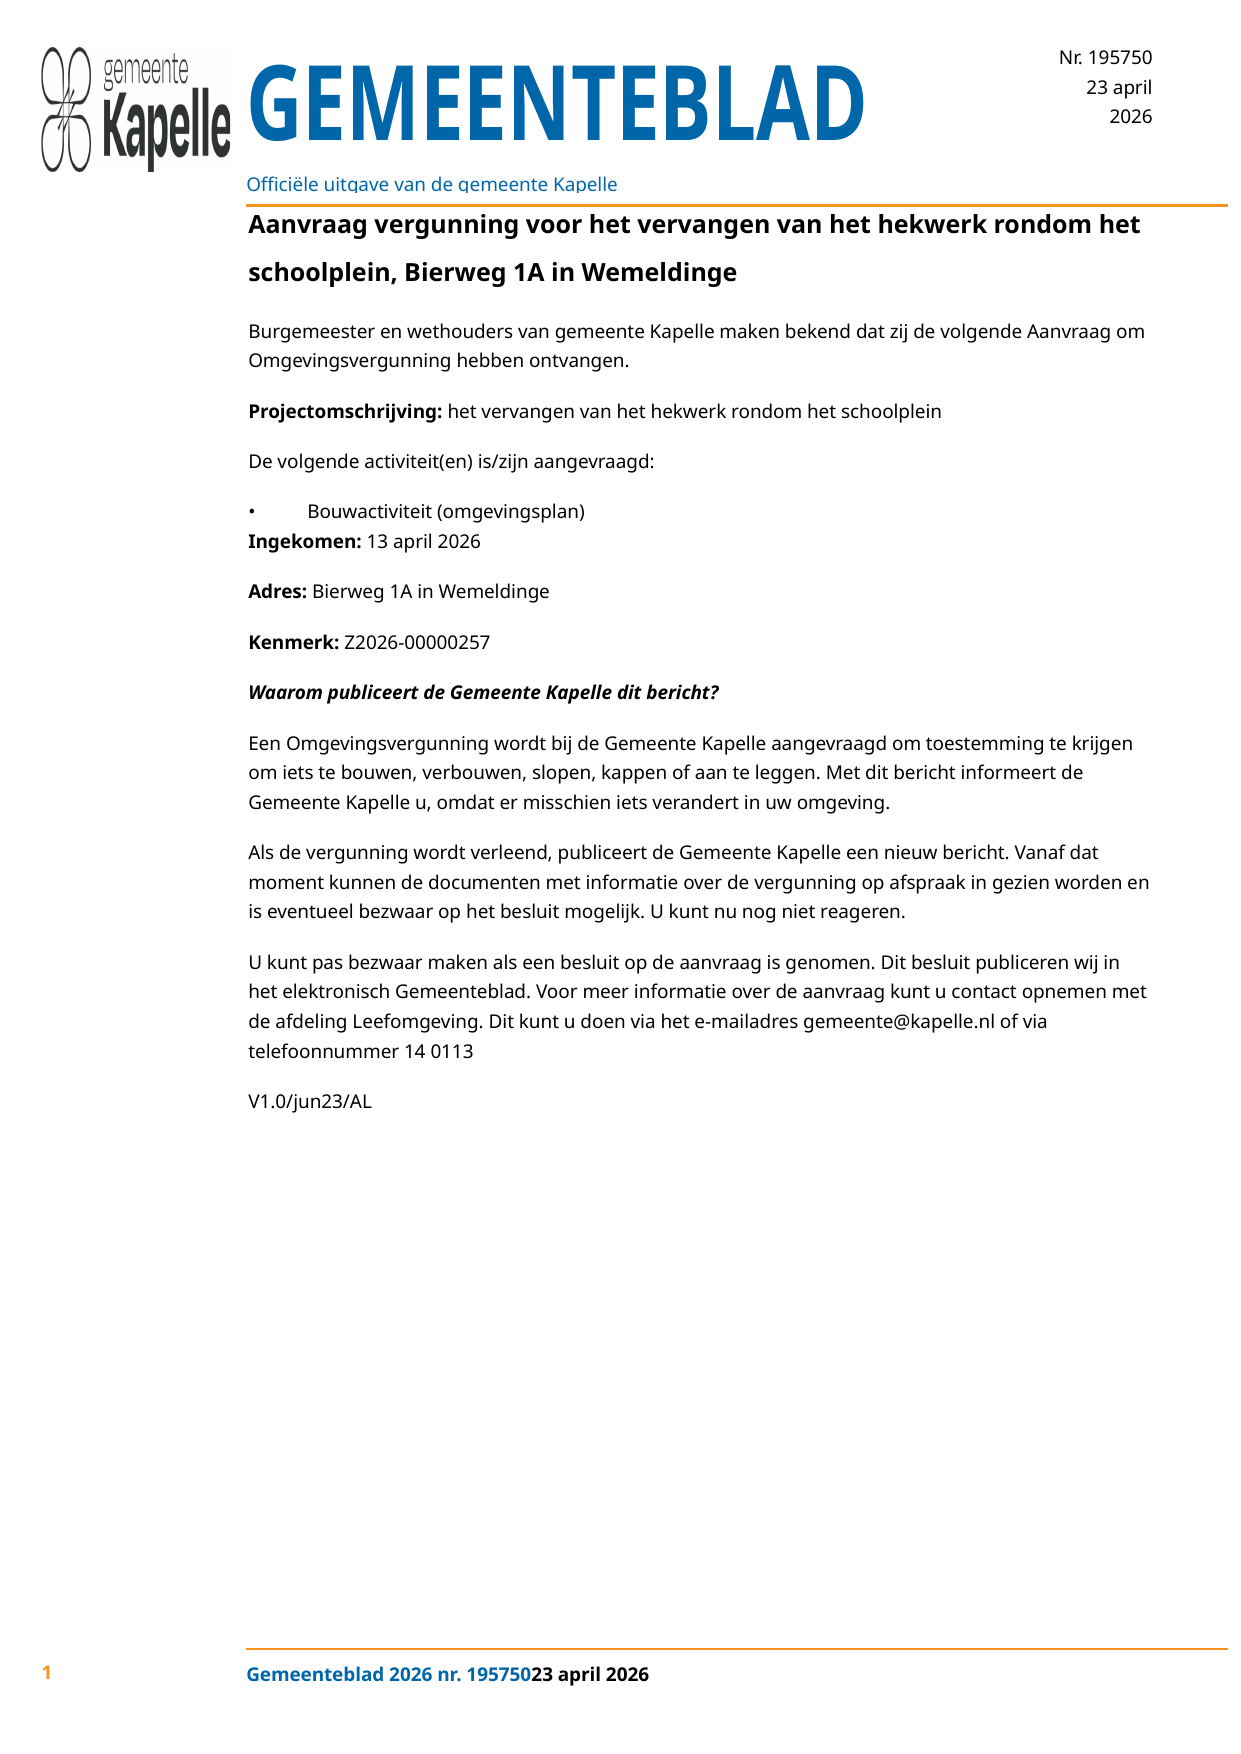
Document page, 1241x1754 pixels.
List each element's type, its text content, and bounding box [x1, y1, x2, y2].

text Als de vergunning wordt verleend, publiceert de Gemeente Kapelle een nieuw bericht. Vanaf dat moment kunnen de documenten met informatie over de vergunning op afspraak in gezien worden en is eventueel bezwaar op het besluit mogelijk. U kunt nu nog niet reageren. [248, 839, 1152, 924]
text Een Omgevingsvergunning wordt bij de Gemeente Kapelle aangevraagd om toestemming te krijgen om iets te bouwen, verbouwen, slopen, kappen of aan te leggen. Met dit bericht informeert de Gemeente Kapelle u, omdat er misschien iets verandert in uw omgeving. [248, 730, 1152, 815]
list Bouwactiviteit (omgevingsplan) [248, 499, 1152, 524]
text Adres: Bierweg 1A in Wemeldinge [248, 579, 1152, 604]
text Aanvraag vergunning voor het vervangen van het hekwerk rondom het schoolplein, Bierweg 1A in Wemeldinge [248, 207, 1152, 288]
text V1.0/jun23/AL [248, 1088, 1152, 1114]
text Ingekomen: 13 april 2026 [248, 528, 1152, 554]
text U kunt pas bezwaar maken als een besluit op de aanvraag is genomen. Dit besluit publiceren wij in het elektronisch Gemeenteblad. Voor meer informatie over de aanvraag kunt u contact opnemen met de afdeling Leefomgeving. Dit kunt u doen via het e-mailadres gemeente@kapelle.nl of via telefoonnummer 14 0113 [248, 949, 1152, 1064]
text Burgemeester en wethouders van gemeente Kapelle maken bekend dat zij de volgende Aanvraag om Omgevingsvergunning hebben ontvangen. [248, 318, 1152, 373]
text Projectomschrijving: het vervangen van het hekwerk rondom het schoolplein [248, 398, 1152, 424]
picture [41, 47, 231, 172]
text De volgende activiteit(en) is/zijn aangevraagd: [248, 448, 1152, 474]
text Kenmerk: Z2026-00000257 [248, 629, 1152, 655]
text Waarom publiceert de Gemeente Kapelle dit bericht? [248, 679, 1152, 705]
